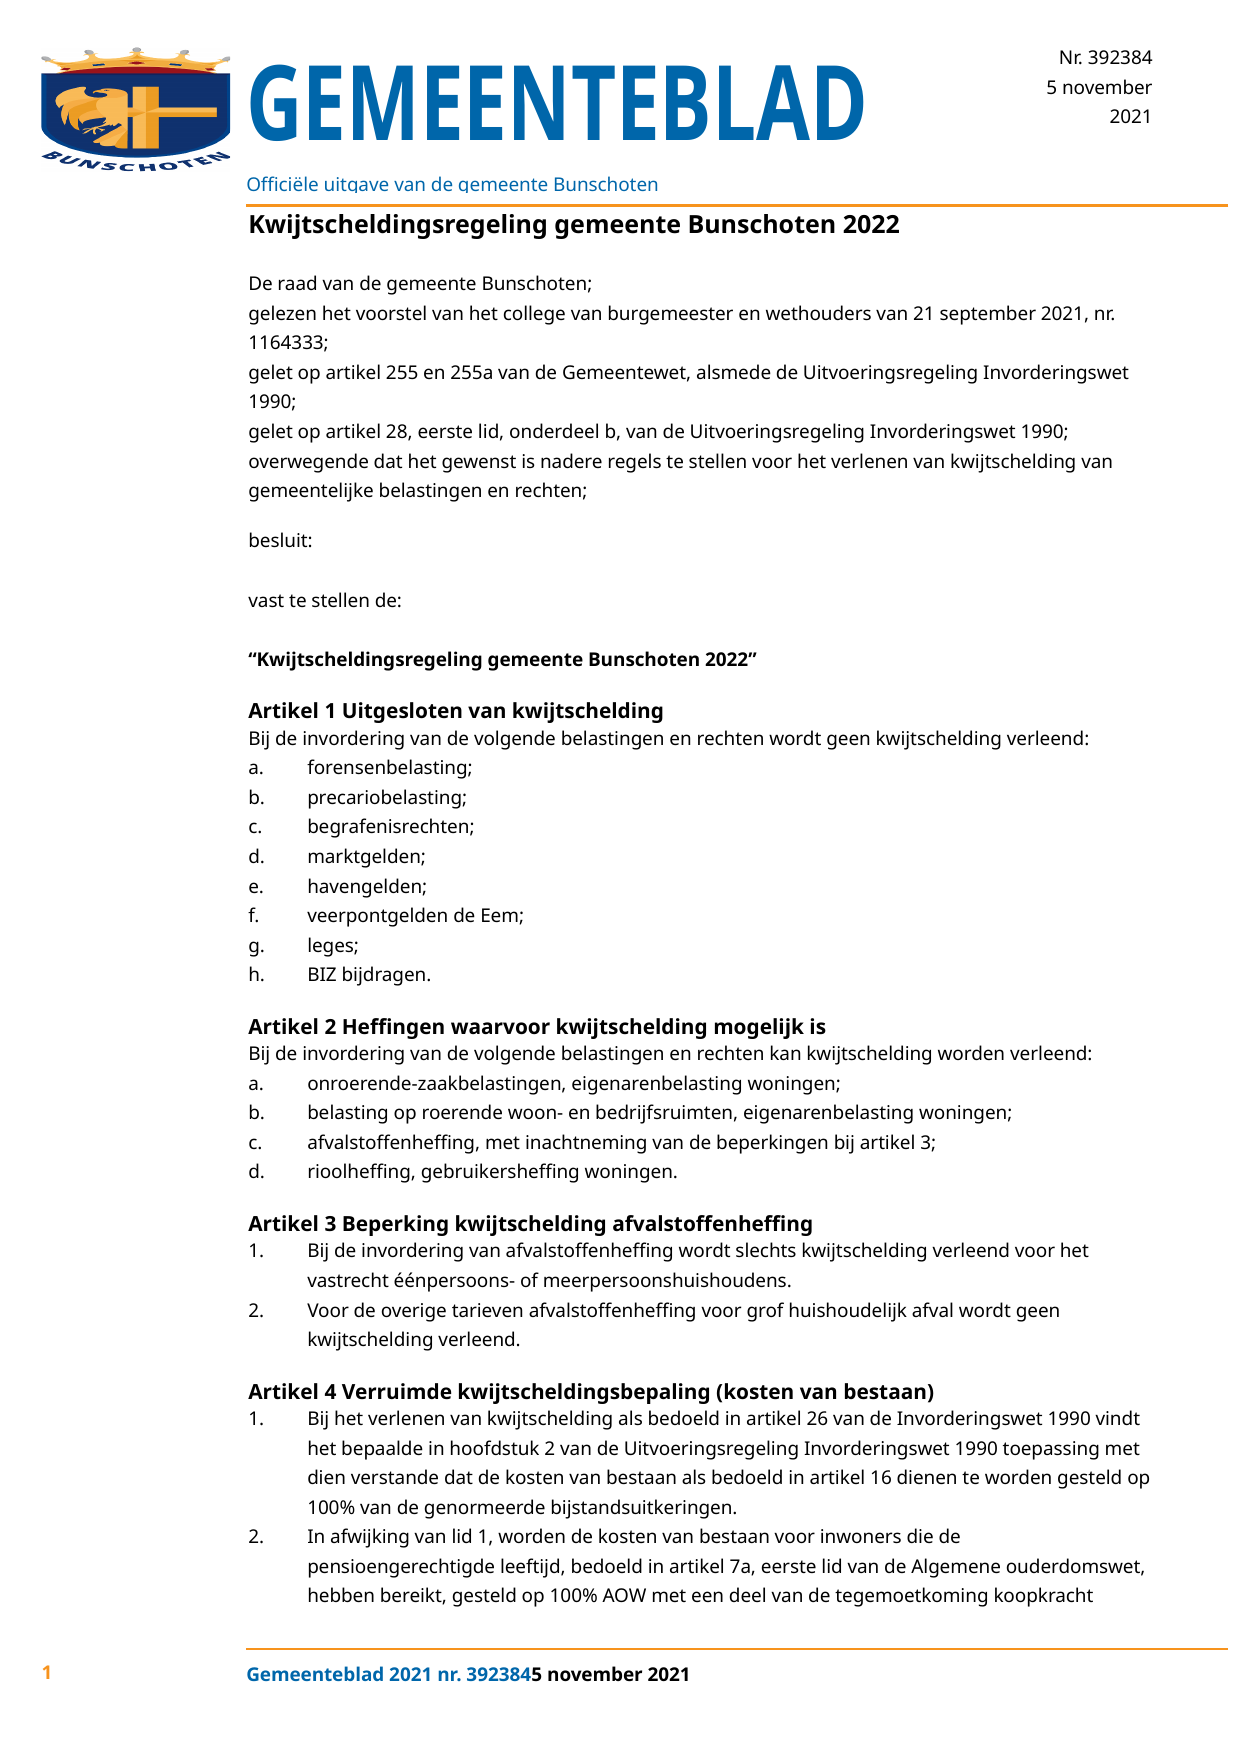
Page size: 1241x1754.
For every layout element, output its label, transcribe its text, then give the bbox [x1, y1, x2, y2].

list forensenbelasting; [248, 754, 1152, 780]
text Bij de invordering van de volgende belastingen en rechten kan kwijtschelding worden verleend: [248, 1040, 1152, 1066]
text De raad van de gemeente Bunschoten; [248, 270, 1152, 296]
list marktgelden; [248, 843, 1152, 869]
list precariobelasting; [248, 784, 1152, 810]
text vast te stellen de: [248, 587, 1152, 613]
list veerpontgelden de Eem; [248, 902, 1152, 928]
text gelezen het voorstel van het college van burgemeester en wethouders van 21 september 2021, nr. 1164333; [248, 300, 1152, 355]
text Kwijtscheldingsregeling gemeente Bunschoten 2022 [248, 207, 1152, 241]
text gelet op artikel 255 en 255a van de Gemeentewet, alsmede de Uitvoeringsregeling Invorderingswet 1990; [248, 359, 1152, 414]
list Voor de overige tarieven afvalstoffenheffing voor grof huishoudelijk afval wordt geen kwijtschelding verleend. [248, 1297, 1152, 1352]
list Bij de invordering van afvalstoffenheffing wordt slechts kwijtschelding verleend voor het vastrecht éénpersoons- of meerpersoonshuishoudens. [248, 1238, 1152, 1293]
list BIZ bijdragen. [248, 962, 1152, 987]
text Bij de invordering van de volgende belastingen en rechten wordt geen kwijtschelding verleend: [248, 725, 1152, 751]
picture [41, 47, 231, 172]
text overwegende dat het gewenst is nadere regels te stellen voor het verlenen van kwijtschelding van gemeentelijke belastingen en rechten; [248, 448, 1152, 503]
text Artikel 2 Heffingen waarvoor kwijtschelding mogelijk is [248, 1012, 1152, 1040]
text Artikel 1 Uitgesloten van kwijtschelding [248, 696, 1152, 725]
text besluit: [248, 528, 1152, 553]
list onroerende-zaakbelastingen, eigenarenbelasting woningen; [248, 1070, 1152, 1096]
text gelet op artikel 28, eerste lid, onderdeel b, van de Uitvoeringsregeling Invorderingswet 1990; [248, 418, 1152, 444]
text Artikel 4 Verruimde kwijtscheldingsbepaling (kosten van bestaan) [248, 1377, 1152, 1405]
list belasting op roerende woon- en bedrijfsruimten, eigenarenbelasting woningen; [248, 1099, 1152, 1125]
text “Kwijtscheldingsregeling gemeente Bunschoten 2022” [248, 646, 1152, 672]
list havengelden; [248, 873, 1152, 898]
list rioolheffing, gebruikersheffing woningen. [248, 1159, 1152, 1184]
list leges; [248, 932, 1152, 958]
list In afwijking van lid 1, worden de kosten van bestaan voor inwoners die de pensioengerechtigde leeftijd, bedoeld in artikel 7a, eerste lid van de Algemene ouderdomswet, hebben bereikt, gesteld op 100% AOW met een deel van de tegemoetkoming koopkracht [248, 1523, 1152, 1608]
text Artikel 3 Beperking kwijtschelding afvalstoffenheffing [248, 1209, 1152, 1238]
list afvalstoffenheffing, met inachtneming van de beperkingen bij artikel 3; [248, 1129, 1152, 1155]
list begrafenisrechten; [248, 814, 1152, 839]
list Bij het verlenen van kwijtschelding als bedoeld in artikel 26 van de Invorderingswet 1990 vindt het bepaalde in hoofdstuk 2 van de Uitvoeringsregeling Invorderingswet 1990 toepassing met dien verstande dat de kosten van bestaan als bedoeld in artikel 16 dienen te worden gesteld op 100% van de genormeerde bijstandsuitkeringen. [248, 1405, 1152, 1520]
